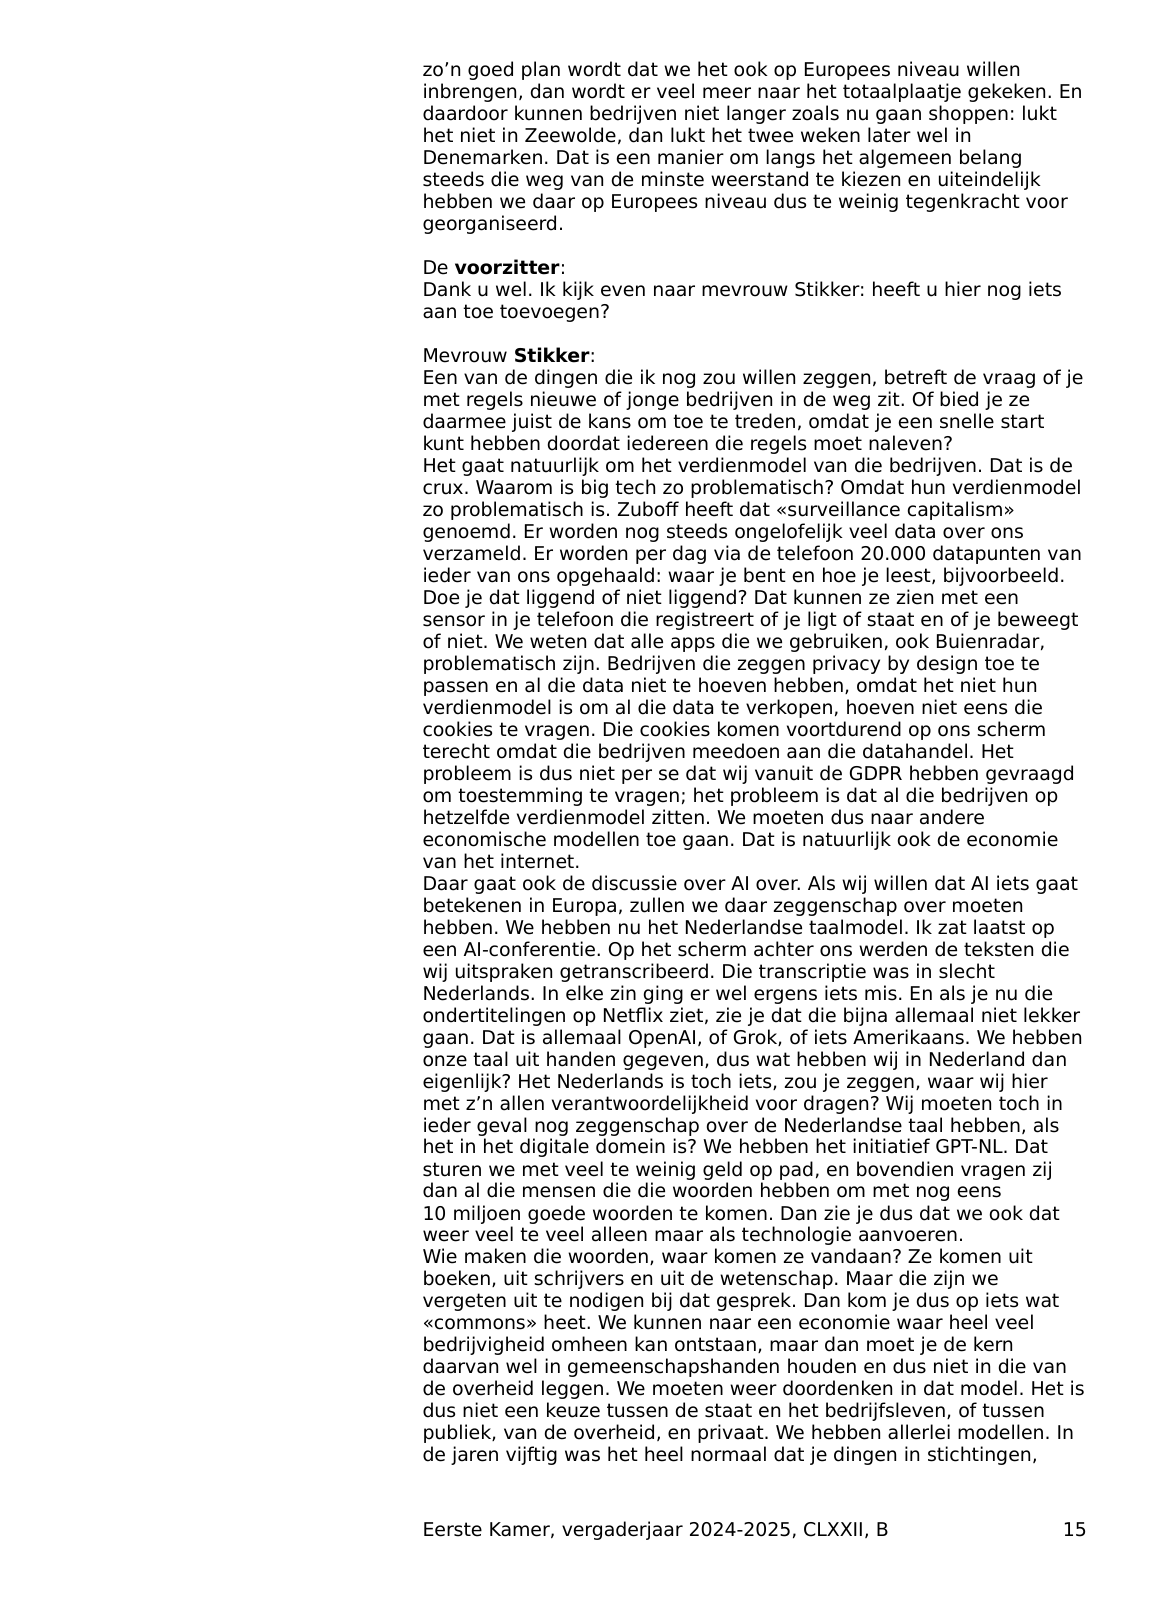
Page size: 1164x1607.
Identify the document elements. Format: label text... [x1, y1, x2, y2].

text Daar gaat ook de discussie over AI over. Als wij willen dat AI iets gaat betekenen in Europa, zullen we daar zeggenschap over moeten hebben. We hebben nu het Nederlandse taalmodel. Ik zat laatst op een AI-conferentie. Op het scherm achter ons werden de teksten die wij uitspraken getranscribeerd. Die transcriptie was in slecht Nederlands. In elke zin ging er wel ergens iets mis. En als je nu die ondertitelingen op Netflix ziet, zie je dat die bijna allemaal niet lekker gaan. Dat is allemaal OpenAI, of Grok, of iets Amerikaans. We hebben onze taal uit handen gegeven, dus wat hebben wij in Nederland dan eigenlijk? Het Nederlands is toch iets, zou je zeggen, waar wij hier met z’n allen verantwoordelijkheid voor dragen? Wij moeten toch in ieder geval nog zeggenschap over de Nederlandse taal hebben, als het in het digitale domein is? We hebben het initiatief GPT-NL. Dat sturen we met veel te weinig geld op pad, en bovendien vragen zij dan al die mensen die die woorden hebben om met nog eens 10 miljoen goede woorden te komen. Dan zie je dus dat we ook dat weer veel te veel alleen maar als technologie aanvoeren. [422, 873, 1087, 1246]
text Wie maken die woorden, waar komen ze vandaan? Ze komen uit boeken, uit schrijvers en uit de wetenschap. Maar die zijn we vergeten uit te nodigen bij dat gesprek. Dan kom je dus op iets wat «commons» heet. We kunnen naar een economie waar heel veel bedrijvigheid omheen kan ontstaan, maar dan moet je de kern daarvan wel in gemeenschapshanden houden en dus niet in die van de overheid leggen. We moeten weer doordenken in dat model. Het is dus niet een keuze tussen de staat en het bedrijfsleven, of tussen publiek, van de overheid, en privaat. We hebben allerlei modellen. In de jaren vijftig was het heel normaal dat je dingen in stichtingen, [422, 1246, 1087, 1466]
text Het gaat natuurlijk om het verdienmodel van die bedrijven. Dat is de crux. Waarom is big tech zo problematisch? Omdat hun verdienmodel zo problematisch is. Zuboff heeft dat «surveillance capitalism» genoemd. Er worden nog steeds ongelofelijk veel data over ons verzameld. Er worden per dag via de telefoon 20.000 datapunten van ieder van ons opgehaald: waar je bent en hoe je leest, bijvoorbeeld. Doe je dat liggend of niet liggend? Dat kunnen ze zien met een sensor in je telefoon die registreert of je ligt of staat en of je beweegt of niet. We weten dat alle apps die we gebruiken, ook Buienradar, problematisch zijn. Bedrijven die zeggen privacy by design toe te passen en al die data niet te hoeven hebben, omdat het niet hun verdienmodel is om al die data te verkopen, hoeven niet eens die cookies te vragen. Die cookies komen voortdurend op ons scherm terecht omdat die bedrijven meedoen aan die datahandel. Het probleem is dus niet per se dat wij vanuit de GDPR hebben gevraagd om toestemming te vragen; het probleem is dat al die bedrijven op hetzelfde verdienmodel zitten. We moeten dus naar andere economische modellen toe gaan. Dat is natuurlijk ook de economie van het internet. [422, 455, 1087, 873]
text Mevrouw Stikker: [422, 345, 1087, 367]
text Dank u wel. Ik kijk even naar mevrouw Stikker: heeft u hier nog iets aan toe toevoegen? [422, 279, 1087, 323]
text zo’n goed plan wordt dat we het ook op Europees niveau willen inbrengen, dan wordt er veel meer naar het totaalplaatje gekeken. En daardoor kunnen bedrijven niet langer zoals nu gaan shoppen: lukt het niet in Zeewolde, dan lukt het twee weken later wel in Denemarken. Dat is een manier om langs het algemeen belang steeds die weg van de minste weerstand te kiezen en uiteindelijk hebben we daar op Europees niveau dus te weinig tegenkracht voor georganiseerd. [422, 59, 1087, 235]
text Een van de dingen die ik nog zou willen zeggen, betreft de vraag of je met regels nieuwe of jonge bedrijven in de weg zit. Of bied je ze daarmee juist de kans om toe te treden, omdat je een snelle start kunt hebben doordat iedereen die regels moet naleven? [422, 367, 1087, 455]
text De voorzitter: [422, 257, 1087, 279]
